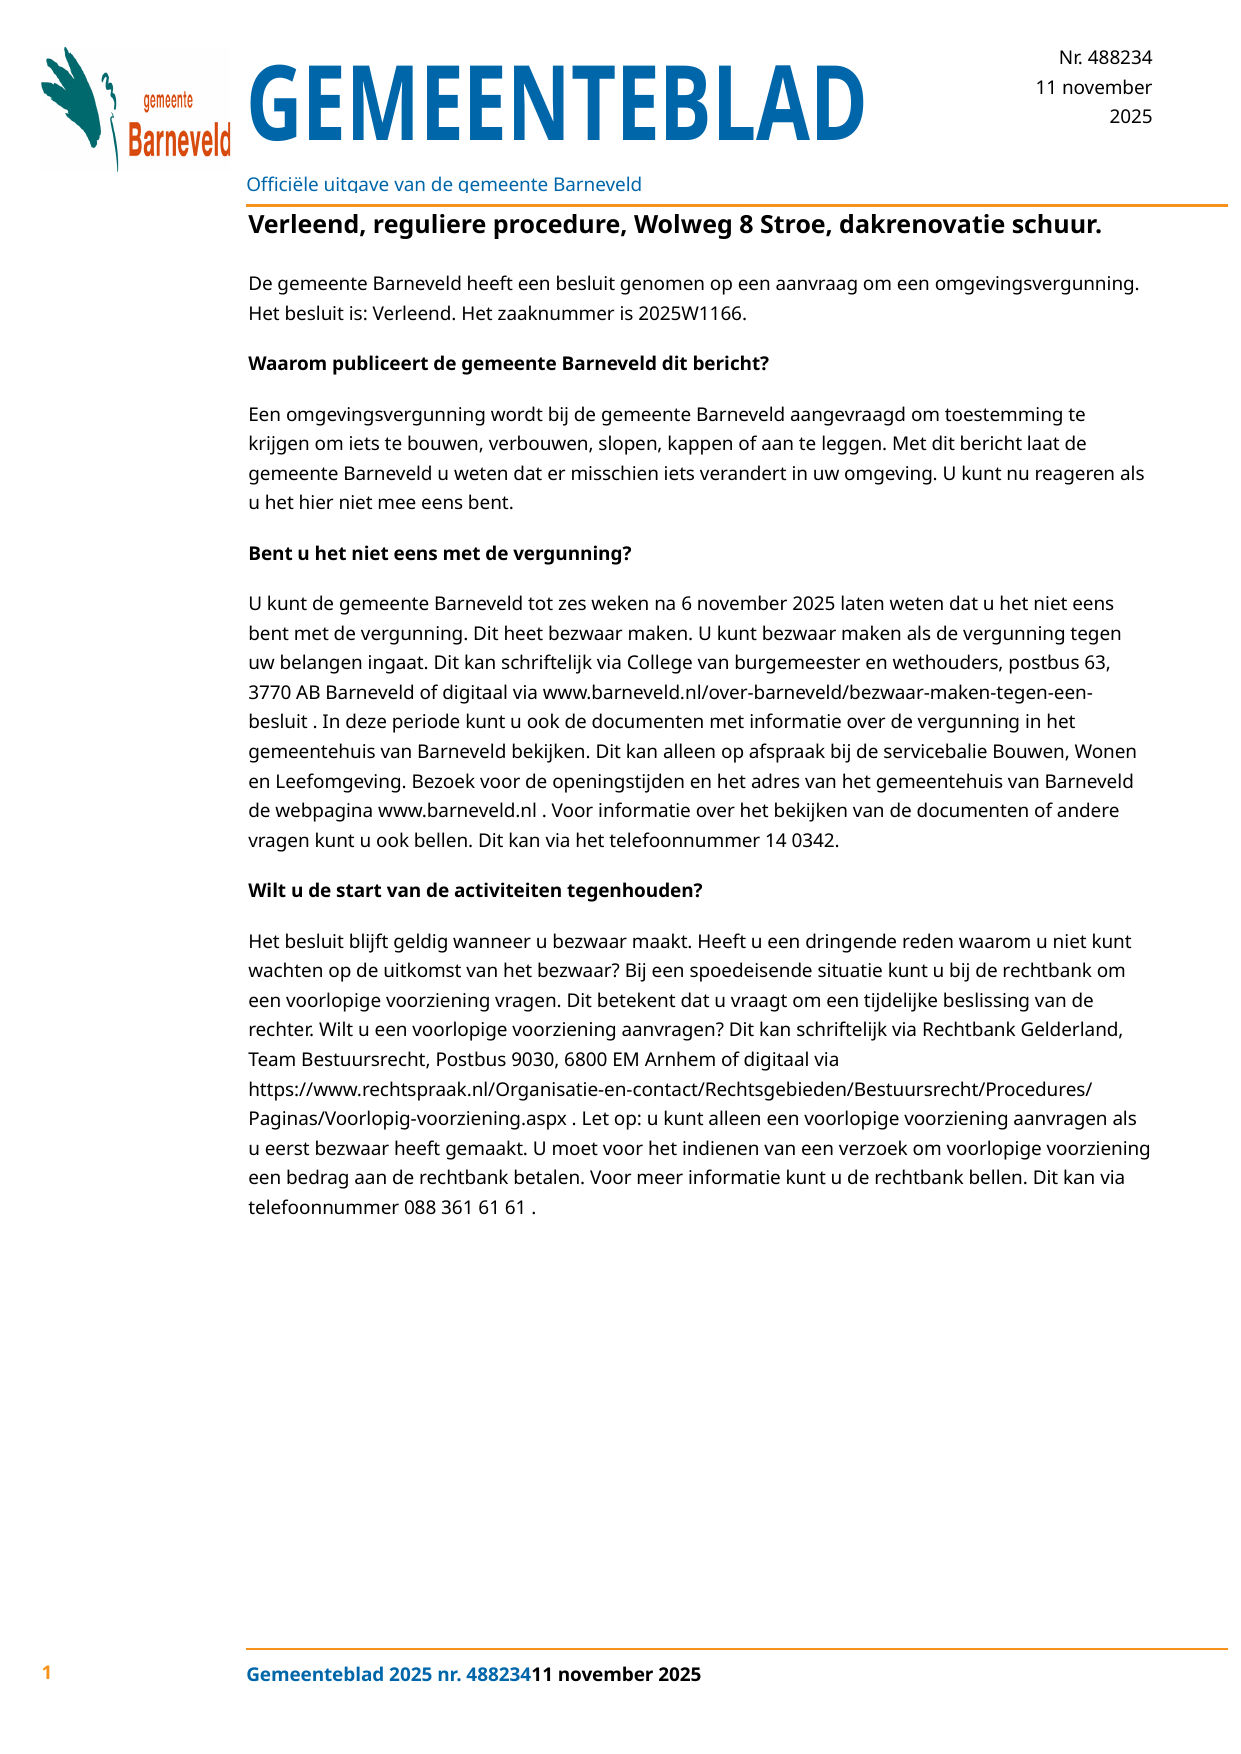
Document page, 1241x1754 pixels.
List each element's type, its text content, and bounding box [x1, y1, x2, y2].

text U kunt de gemeente Barneveld tot zes weken na 6 november 2025 laten weten dat u het niet eens bent met de vergunning. Dit heet bezwaar maken. U kunt bezwaar maken als de vergunning tegen uw belangen ingaat. Dit kan schriftelijk via College van burgemeester en wethouders, postbus 63, 3770 AB Barneveld of digitaal via www.barneveld.nl/over-barneveld/bezwaar-maken-tegen-een-besluit . In deze periode kunt u ook de documenten met informatie over de vergunning in het gemeentehuis van Barneveld bekijken. Dit kan alleen op afspraak bij de servicebalie Bouwen, Wonen en Leefomgeving. Bezoek voor de openingstijden en het adres van het gemeentehuis van Barneveld de webpagina www.barneveld.nl . Voor informatie over het bekijken van de documenten of andere vragen kunt u ook bellen. Dit kan via het telefoonnummer 14 0342. [248, 590, 1152, 853]
text Het besluit blijft geldig wanneer u bezwaar maakt. Heeft u een dringende reden waarom u niet kunt wachten op de uitkomst van het bezwaar? Bij een spoedeisende situatie kunt u bij de rechtbank om een voorlopige voorziening vragen. Dit betekent dat u vraagt om een tijdelijke beslissing van de rechter. Wilt u een voorlopige voorziening aanvragen? Dit kan schriftelijk via Rechtbank Gelderland, Team Bestuursrecht, Postbus 9030, 6800 EM Arnhem of digitaal via https://www.rechtspraak.nl/Organisatie-en-contact/Rechtsgebieden/Bestuursrecht/Procedures/Paginas/Voorlopig-voorziening.aspx . Let op: u kunt alleen een voorlopige voorziening aanvragen als u eerst bezwaar heeft gemaakt. U moet voor het indienen van een verzoek om voorlopige voorziening een bedrag aan de rechtbank betalen. Voor meer informatie kunt u de rechtbank bellen. Dit kan via telefoonnummer 088 361 61 61 . [248, 928, 1152, 1220]
text Een omgevingsvergunning wordt bij de gemeente Barneveld aangevraagd om toestemming te krijgen om iets te bouwen, verbouwen, slopen, kappen of aan te leggen. Met dit bericht laat de gemeente Barneveld u weten dat er misschien iets verandert in uw omgeving. U kunt nu reageren als u het hier niet mee eens bent. [248, 401, 1152, 515]
text Waarom publiceert de gemeente Barneveld dit bericht? [248, 350, 1152, 376]
text De gemeente Barneveld heeft een besluit genomen op een aanvraag om een omgevingsvergunning. Het besluit is: Verleend. Het zaaknummer is 2025W1166. [248, 270, 1152, 326]
text Verleend, reguliere procedure, Wolweg 8 Stroe, dakrenovatie schuur. [248, 207, 1152, 241]
picture [41, 47, 231, 172]
text Bent u het niet eens met de vergunning? [248, 540, 1152, 566]
text Wilt u de start van de activiteiten tegenhouden? [248, 877, 1152, 903]
